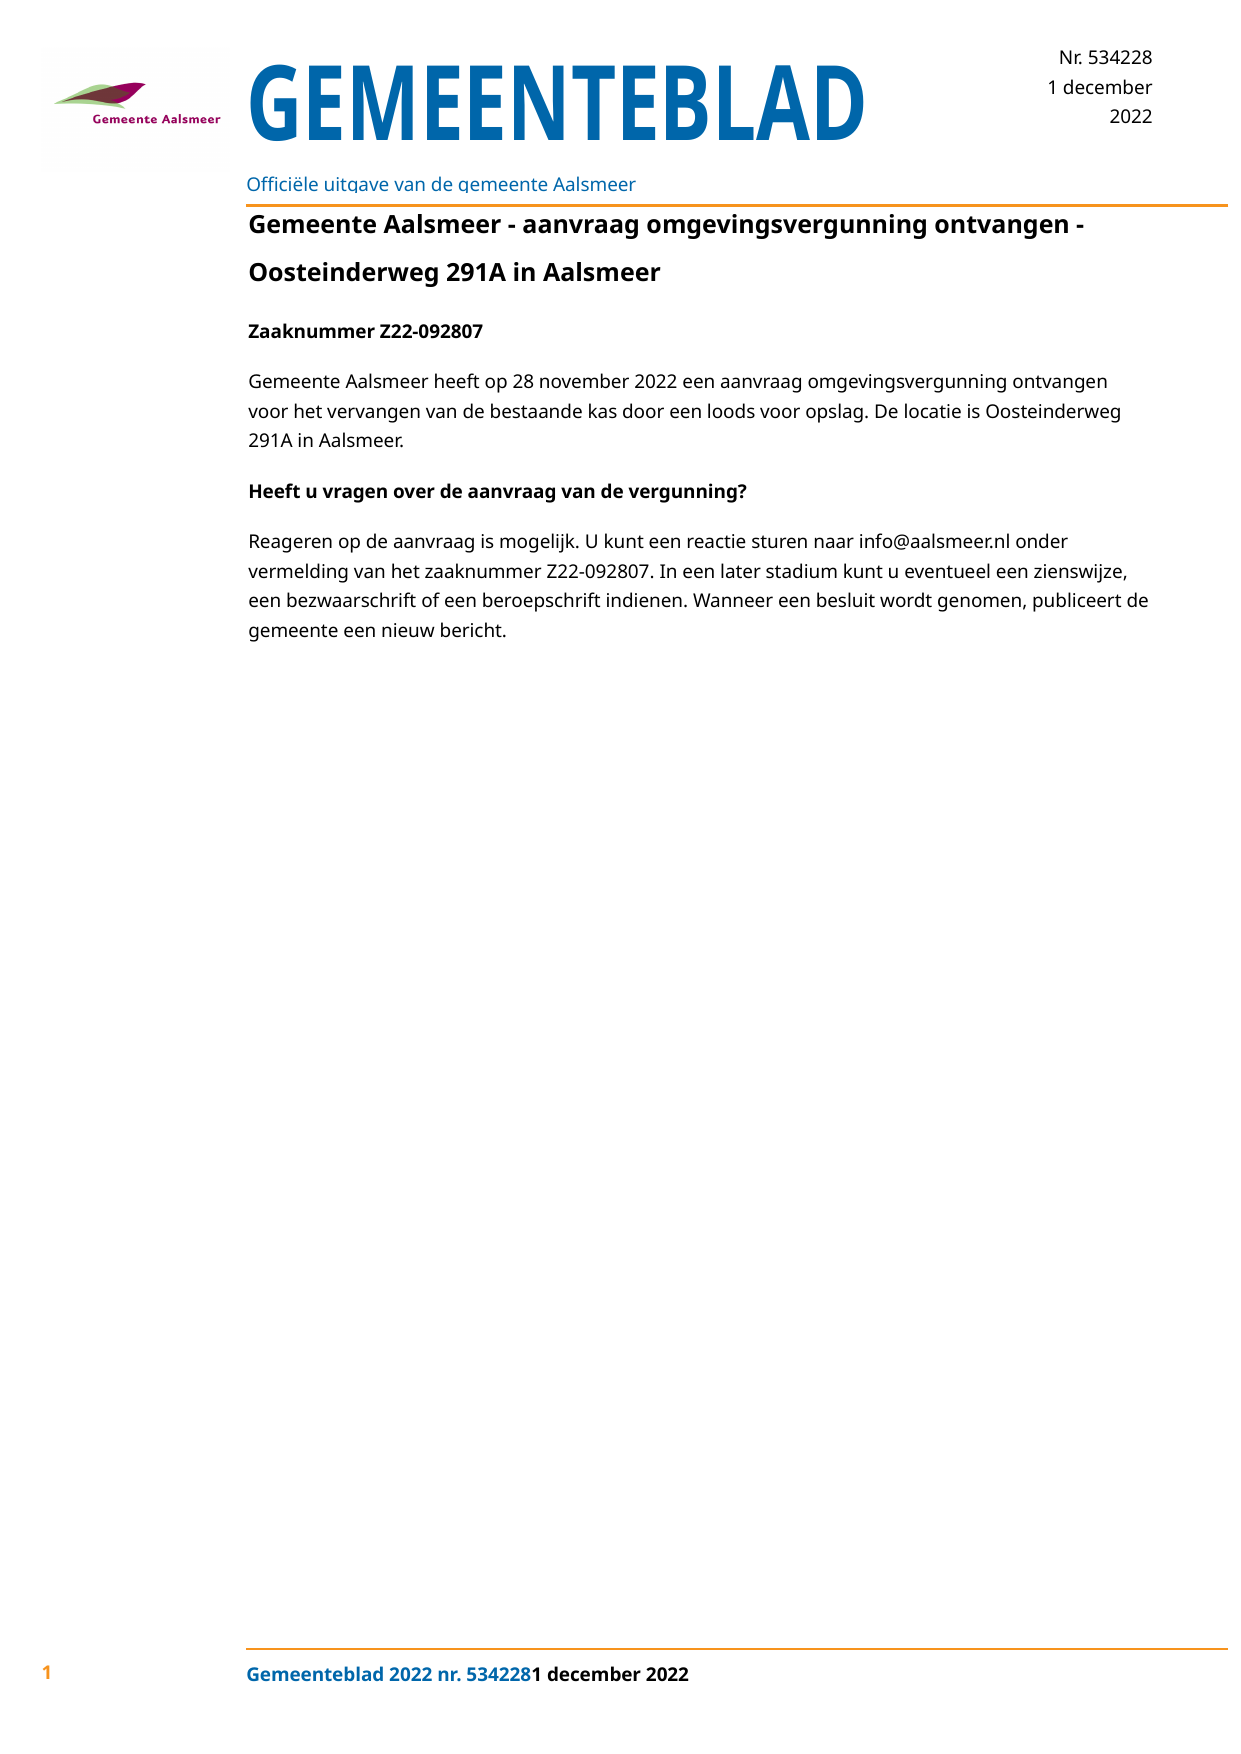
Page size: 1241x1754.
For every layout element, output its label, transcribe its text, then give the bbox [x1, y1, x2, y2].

text Gemeente Aalsmeer - aanvraag omgevingsvergunning ontvangen - Oosteinderweg 291A in Aalsmeer [248, 207, 1152, 288]
text Reageren op de aanvraag is mogelijk. U kunt een reactie sturen naar info@aalsmeer.nl onder vermelding van het zaaknummer Z22-092807. In een later stadium kunt u eventueel een zienswijze, een bezwaarschrift of een beroepschrift indienen. Wanneer een besluit wordt genomen, publiceert de gemeente een nieuw bericht. [248, 528, 1152, 643]
text Heeft u vragen over de aanvraag van de vergunning? [248, 478, 1152, 504]
text Gemeente Aalsmeer heeft op 28 november 2022 een aanvraag omgevingsvergunning ontvangen voor het vervangen van de bestaande kas door een loods voor opslag. De locatie is Oosteinderweg 291A in Aalsmeer. [248, 368, 1152, 453]
text Zaaknummer Z22-092807 [248, 318, 1152, 344]
picture [41, 47, 231, 172]
